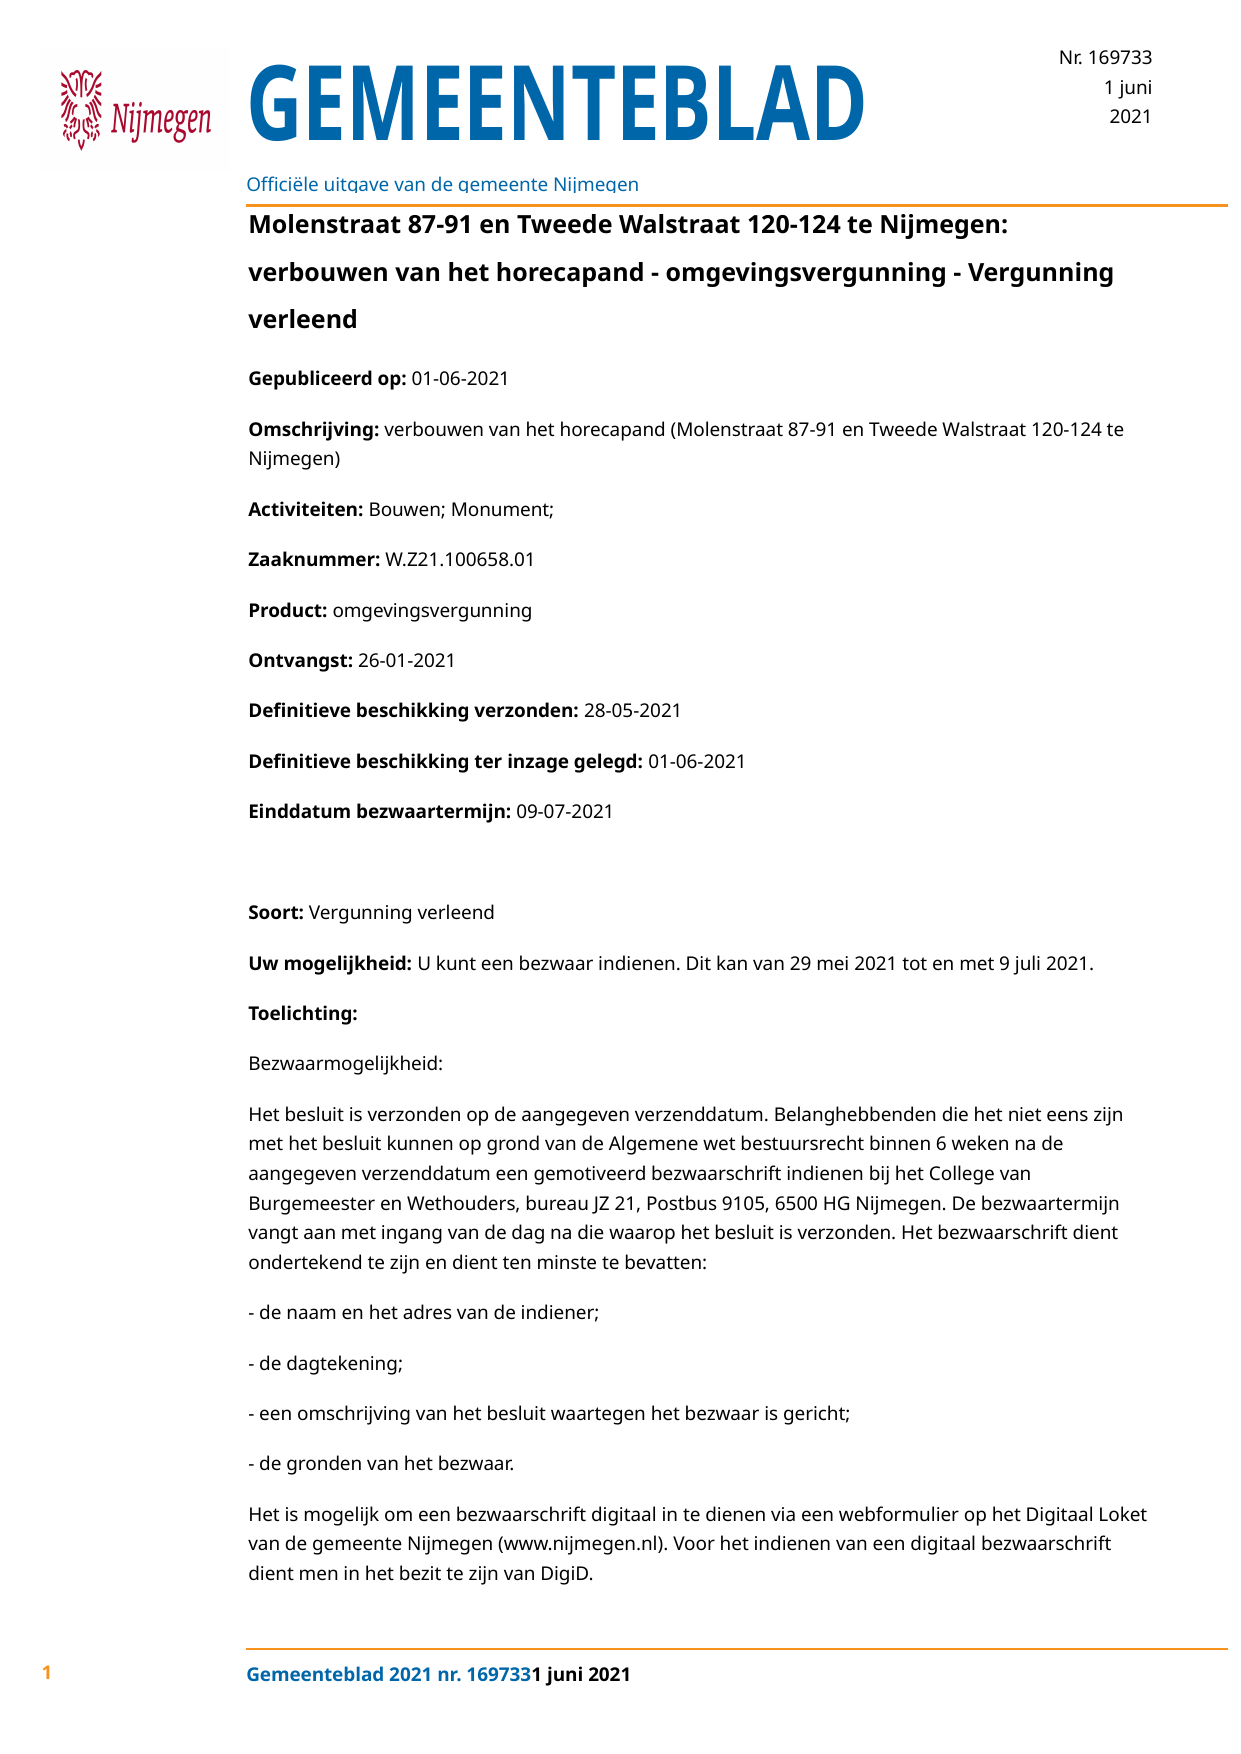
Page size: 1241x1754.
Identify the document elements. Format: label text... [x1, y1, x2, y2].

text Product: omgevingsvergunning [248, 597, 1152, 622]
text Het is mogelijk om een bezwaarschrift digitaal in te dienen via een webformulier op het Digitaal Loket van de gemeente Nijmegen (www.nijmegen.nl). Voor het indienen van een digitaal bezwaarschrift dient men in het bezit te zijn van DigiD. [248, 1501, 1152, 1586]
text Ontvangst: 26-01-2021 [248, 647, 1152, 673]
text Soort: Vergunning verleend [248, 899, 1152, 925]
text Definitieve beschikking ter inzage gelegd: 01-06-2021 [248, 748, 1152, 774]
text - de dagtekening; [248, 1350, 1152, 1375]
text Molenstraat 87-91 en Tweede Walstraat 120-124 te Nijmegen: verbouwen van het horecapand - omgevingsvergunning - Vergunning verleend [248, 207, 1152, 336]
picture [41, 47, 231, 172]
text Uw mogelijkheid: U kunt een bezwaar indienen. Dit kan van 29 mei 2021 tot en met 9 juli 2021. [248, 950, 1152, 975]
text Gepubliceerd op: 01-06-2021 [248, 366, 1152, 391]
text - de naam en het adres van de indiener; [248, 1299, 1152, 1325]
text - een omschrijving van het besluit waartegen het bezwaar is gericht; [248, 1400, 1152, 1426]
text Einddatum bezwaartermijn: 09-07-2021 [248, 798, 1152, 824]
text Omschrijving: verbouwen van het horecapand (Molenstraat 87-91 en Tweede Walstraat 120-124 te Nijmegen) [248, 416, 1152, 471]
text Toelichting: [248, 1000, 1152, 1026]
text Zaaknummer: W.Z21.100658.01 [248, 546, 1152, 572]
text Bezwaarmogelijkheid: [248, 1051, 1152, 1076]
text Het besluit is verzonden op de aangegeven verzenddatum. Belanghebbenden die het niet eens zijn met het besluit kunnen op grond van de Algemene wet bestuursrecht binnen 6 weken na de aangegeven verzenddatum een gemotiveerd bezwaarschrift indienen bij het College van Burgemeester en Wethouders, bureau JZ 21, Postbus 9105, 6500 HG Nijmegen. De bezwaartermijn vangt aan met ingang van de dag na die waarop het besluit is verzonden. Het bezwaarschrift dient ondertekend te zijn en dient ten minste te bevatten: [248, 1101, 1152, 1274]
text Activiteiten: Bouwen; Monument; [248, 496, 1152, 522]
text - de gronden van het bezwaar. [248, 1451, 1152, 1476]
text Definitieve beschikking verzonden: 28-05-2021 [248, 698, 1152, 723]
